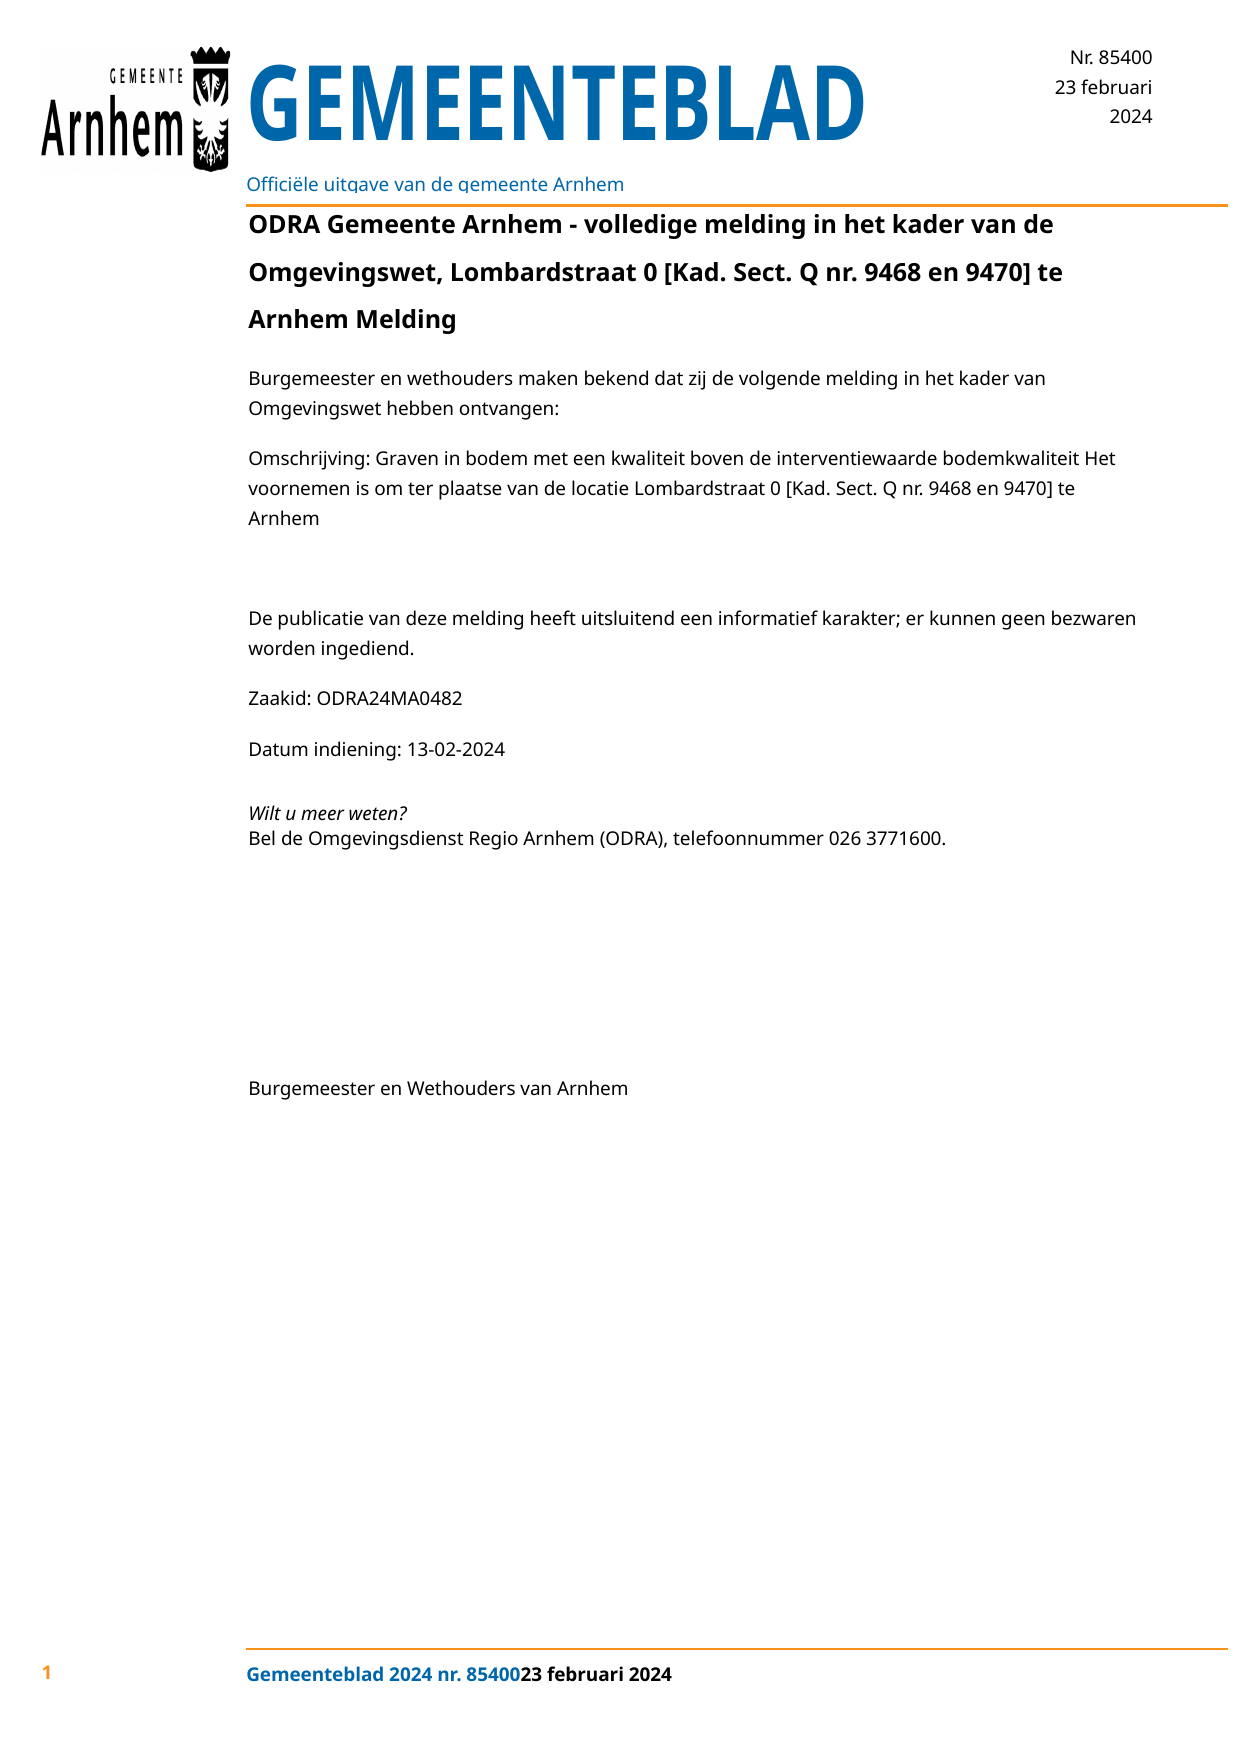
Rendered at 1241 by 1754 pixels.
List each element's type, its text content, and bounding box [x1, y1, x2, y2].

text Burgemeester en wethouders maken bekend dat zij de volgende melding in het kader van Omgevingswet hebben ontvangen: [248, 366, 1152, 421]
text ODRA Gemeente Arnhem - volledige melding in het kader van de Omgevingswet, Lombardstraat 0 [Kad. Sect. Q nr. 9468 en 9470] te Arnhem Melding [248, 207, 1152, 336]
text De publicatie van deze melding heeft uitsluitend een informatief karakter; er kunnen geen bezwaren worden ingediend. [248, 606, 1152, 661]
text Wilt u meer weten? [248, 800, 1152, 826]
text Datum indiening: 13-02-2024 [248, 736, 1152, 762]
text Burgemeester en Wethouders van Arnhem [248, 1075, 1152, 1101]
text Bel de Omgevingsdienst Regio Arnhem (ODRA), telefoonnummer 026 3771600. [248, 826, 1152, 851]
text Zaakid: ODRA24MA0482 [248, 686, 1152, 711]
text Omschrijving: Graven in bodem met een kwaliteit boven de interventiewaarde bodemkwaliteit Het voornemen is om ter plaatse van de locatie Lombardstraat 0 [Kad. Sect. Q nr. 9468 en 9470] te Arnhem [248, 446, 1152, 530]
picture [41, 47, 231, 172]
